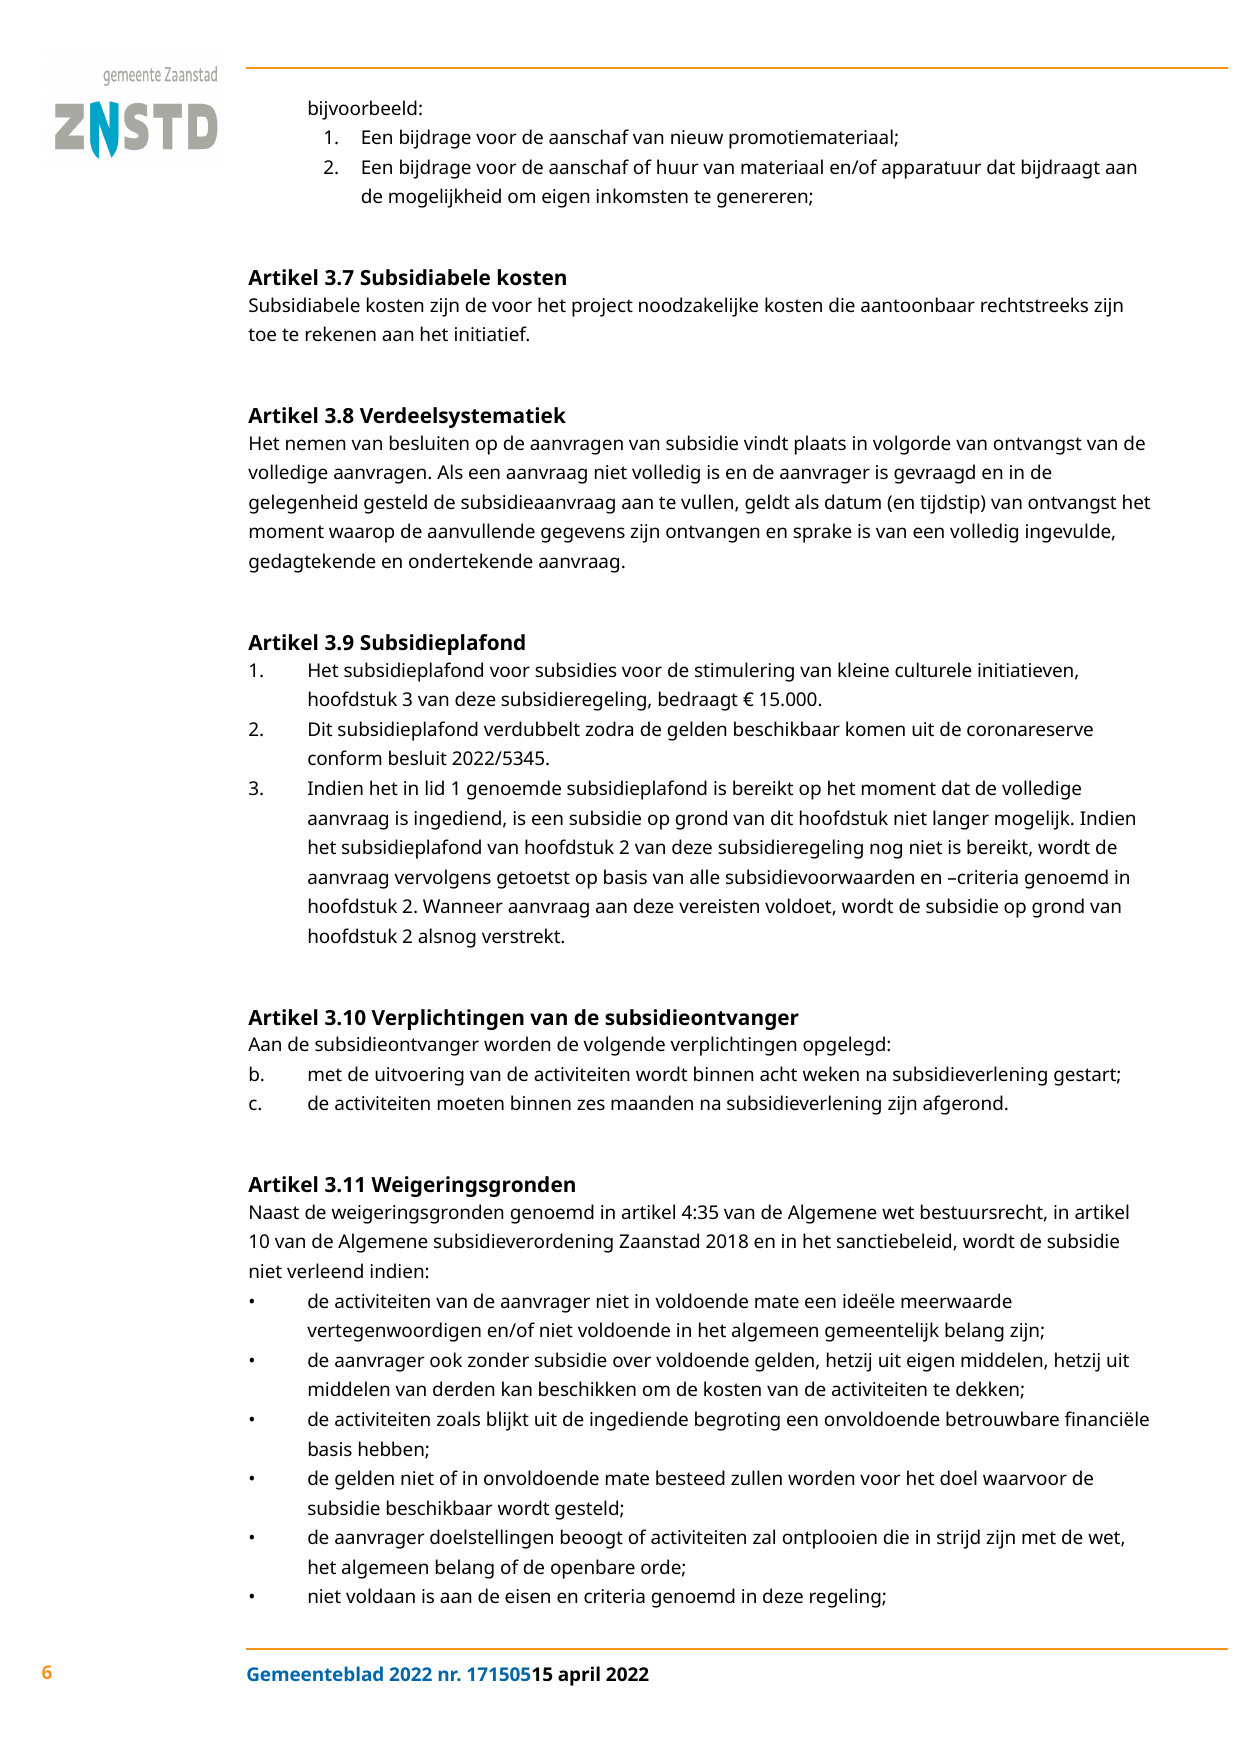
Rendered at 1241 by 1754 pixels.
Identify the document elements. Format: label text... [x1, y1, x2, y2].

list de activiteiten van de aanvrager niet in voldoende mate een ideële meerwaarde vertegenwoordigen en/of niet voldoende in het algemeen gemeentelijk belang zijn; [248, 1288, 1152, 1343]
text Artikel 3.9 Subsidieplafond [248, 628, 1152, 657]
list de gelden niet of in onvoldoende mate besteed zullen worden voor het doel waarvoor de subsidie beschikbaar wordt gesteld; [248, 1465, 1152, 1521]
list Het subsidieplafond voor subsidies voor de stimulering van kleine culturele initiatieven, hoofdstuk 3 van deze subsidieregeling, bedraagt € 15.000. [248, 657, 1152, 712]
list Een bijdrage voor de aanschaf of huur van materiaal en/of apparatuur dat bijdraagt aan de mogelijkheid om eigen inkomsten te genereren; [323, 154, 1152, 209]
list Dit subsidieplafond verdubbelt zodra de gelden beschikbaar komen uit de coronareserve conform besluit 2022/5345. [248, 716, 1152, 771]
list bijvoorbeeld: [248, 95, 1152, 121]
text Artikel 3.11 Weigeringsgronden [248, 1171, 1152, 1199]
text Aan de subsidieontvanger worden de volgende verplichtingen opgelegd: [248, 1031, 1152, 1057]
list met de uitvoering van de activiteiten wordt binnen acht weken na subsidieverlening gestart; [248, 1061, 1152, 1087]
text Artikel 3.10 Verplichtingen van de subsidieontvanger [248, 1003, 1152, 1031]
list de activiteiten zoals blijkt uit de ingediende begroting een onvoldoende betrouwbare financiële basis hebben; [248, 1406, 1152, 1461]
text Subsidiabele kosten zijn de voor het project noodzakelijke kosten die aantoonbaar rechtstreeks zijn toe te rekenen aan het initiatief. [248, 292, 1152, 347]
text Naast de weigeringsgronden genoemd in artikel 4:35 van de Algemene wet bestuursrecht, in artikel 10 van de Algemene subsidieverordening Zaanstad 2018 en in het sanctiebeleid, wordt de subsidie niet verleend indien: [248, 1199, 1152, 1284]
list de aanvrager doelstellingen beoogt of activiteiten zal ontplooien die in strijd zijn met de wet, het algemeen belang of de openbare orde; [248, 1524, 1152, 1580]
text Artikel 3.8 Verdeelsystematiek [248, 402, 1152, 430]
picture [41, 47, 231, 172]
list Indien het in lid 1 genoemde subsidieplafond is bereikt op het moment dat de volledige aanvraag is ingediend, is een subsidie op grond van dit hoofdstuk niet langer mogelijk. Indien het subsidieplafond van hoofdstuk 2 van deze subsidieregeling nog niet is bereikt, wordt de aanvraag vervolgens getoetst op basis van alle subsidievoorwaarden en –criteria genoemd in hoofdstuk 2. Wanneer aanvraag aan deze vereisten voldoet, wordt de subsidie op grond van hoofdstuk 2 alsnog verstrekt. [248, 775, 1152, 949]
list Een bijdrage voor de aanschaf van nieuw promotiemateriaal; [323, 124, 1152, 150]
list de aanvrager ook zonder subsidie over voldoende gelden, hetzij uit eigen middelen, hetzij uit middelen van derden kan beschikken om de kosten van de activiteiten te dekken; [248, 1347, 1152, 1402]
list niet voldaan is aan de eisen en criteria genoemd in deze regeling; [248, 1584, 1152, 1609]
text Artikel 3.7 Subsidiabele kosten [248, 263, 1152, 292]
text Het nemen van besluiten op de aanvragen van subsidie vindt plaats in volgorde van ontvangst van de volledige aanvragen. Als een aanvraag niet volledig is en de aanvrager is gevraagd en in de gelegenheid gesteld de subsidieaanvraag aan te vullen, geldt als datum (en tijdstip) van ontvangst het moment waarop de aanvullende gegevens zijn ontvangen en sprake is van een volledig ingevulde, gedagtekende en ondertekende aanvraag. [248, 430, 1152, 574]
list de activiteiten moeten binnen zes maanden na subsidieverlening zijn afgerond. [248, 1091, 1152, 1116]
